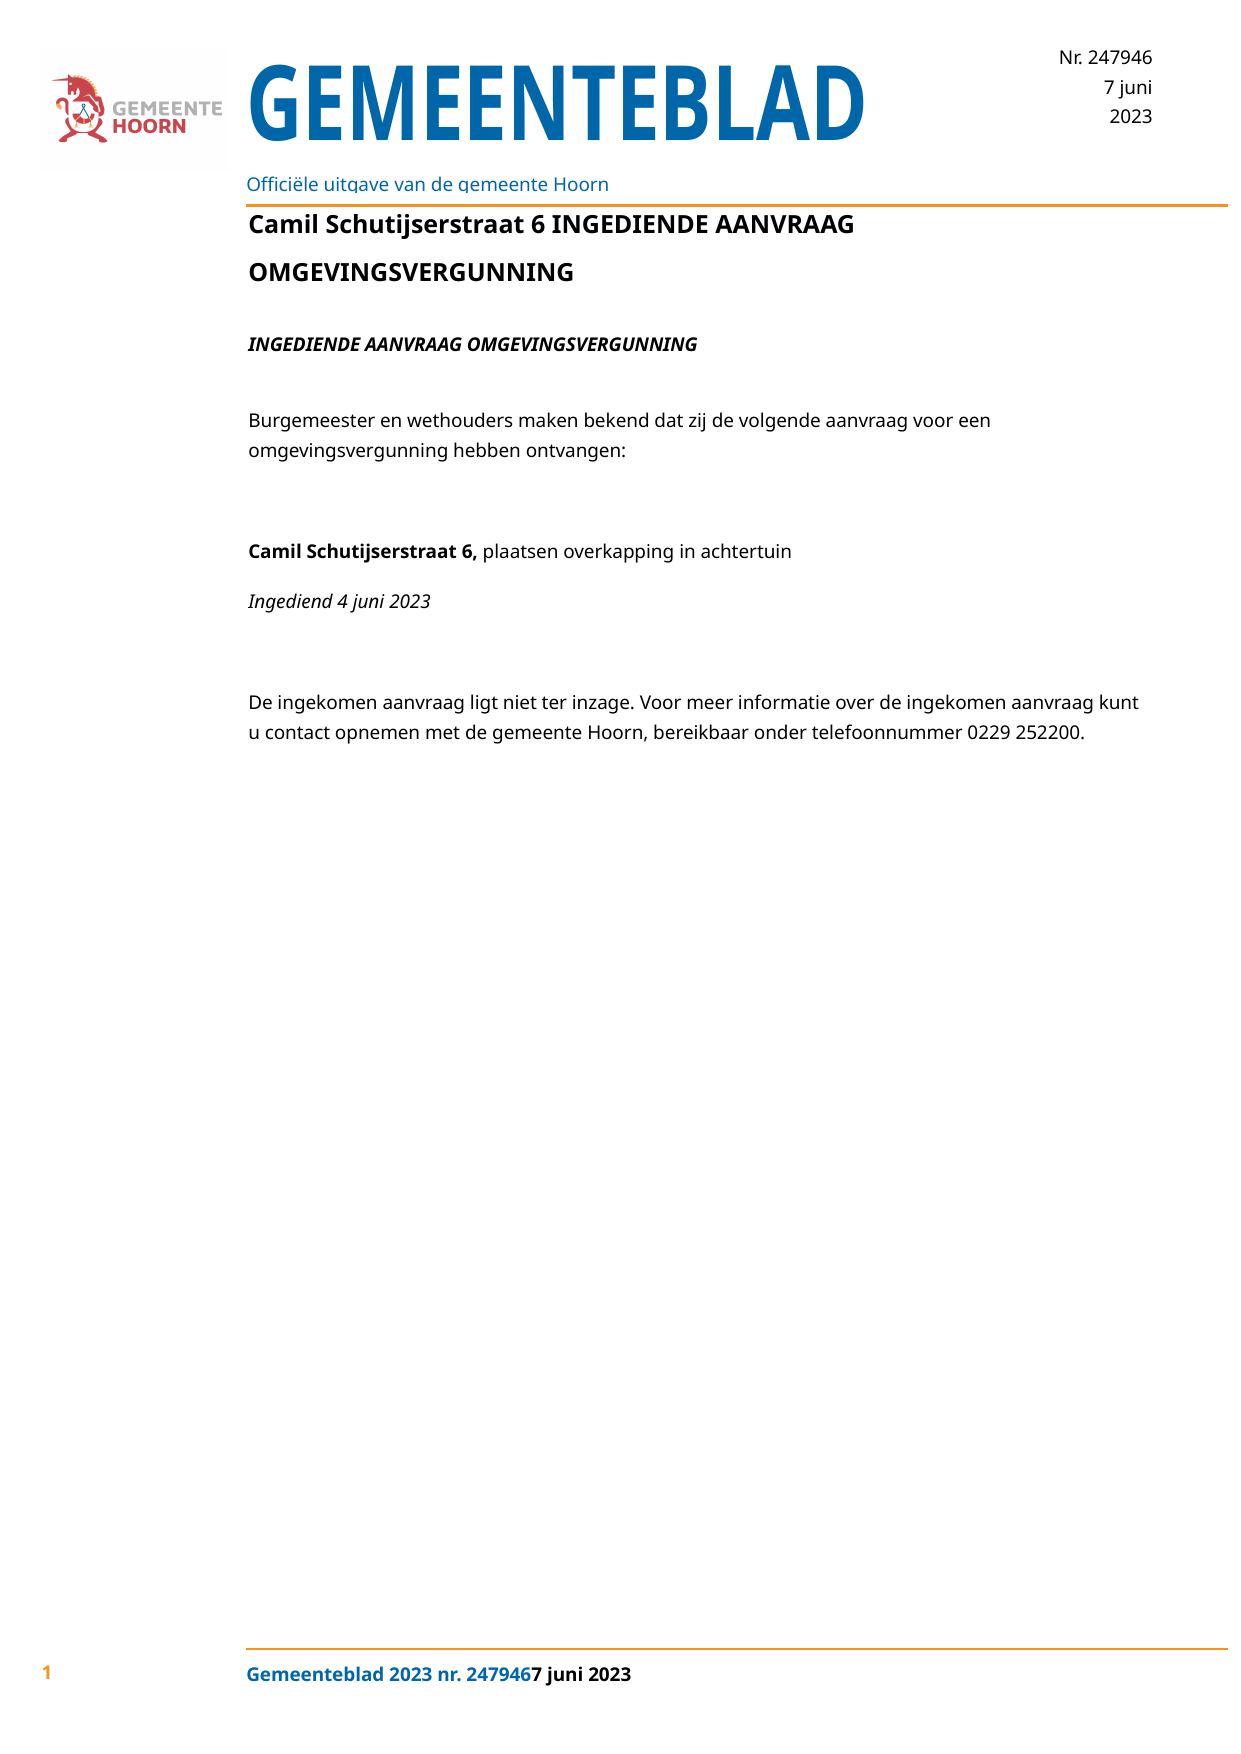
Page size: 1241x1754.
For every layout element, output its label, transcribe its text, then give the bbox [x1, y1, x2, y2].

text INGEDIENDE AANVRAAG OMGEVINGSVERGUNNING [248, 331, 1152, 357]
text De ingekomen aanvraag ligt niet ter inzage. Voor meer informatie over de ingekomen aanvraag kunt u contact opnemen met de gemeente Hoorn, bereikbaar onder telefoonnummer 0229 252200. [248, 689, 1152, 744]
text Ingediend 4 juni 2023 [248, 588, 1152, 614]
picture [41, 47, 231, 172]
text Burgemeester en wethouders maken bekend dat zij de volgende aanvraag voor een omgevingsvergunning hebben ontvangen: [248, 408, 1152, 463]
text Camil Schutijserstraat 6, plaatsen overkapping in achtertuin [248, 538, 1152, 564]
text Camil Schutijserstraat 6 INGEDIENDE AANVRAAG OMGEVINGSVERGUNNING [248, 207, 1152, 288]
